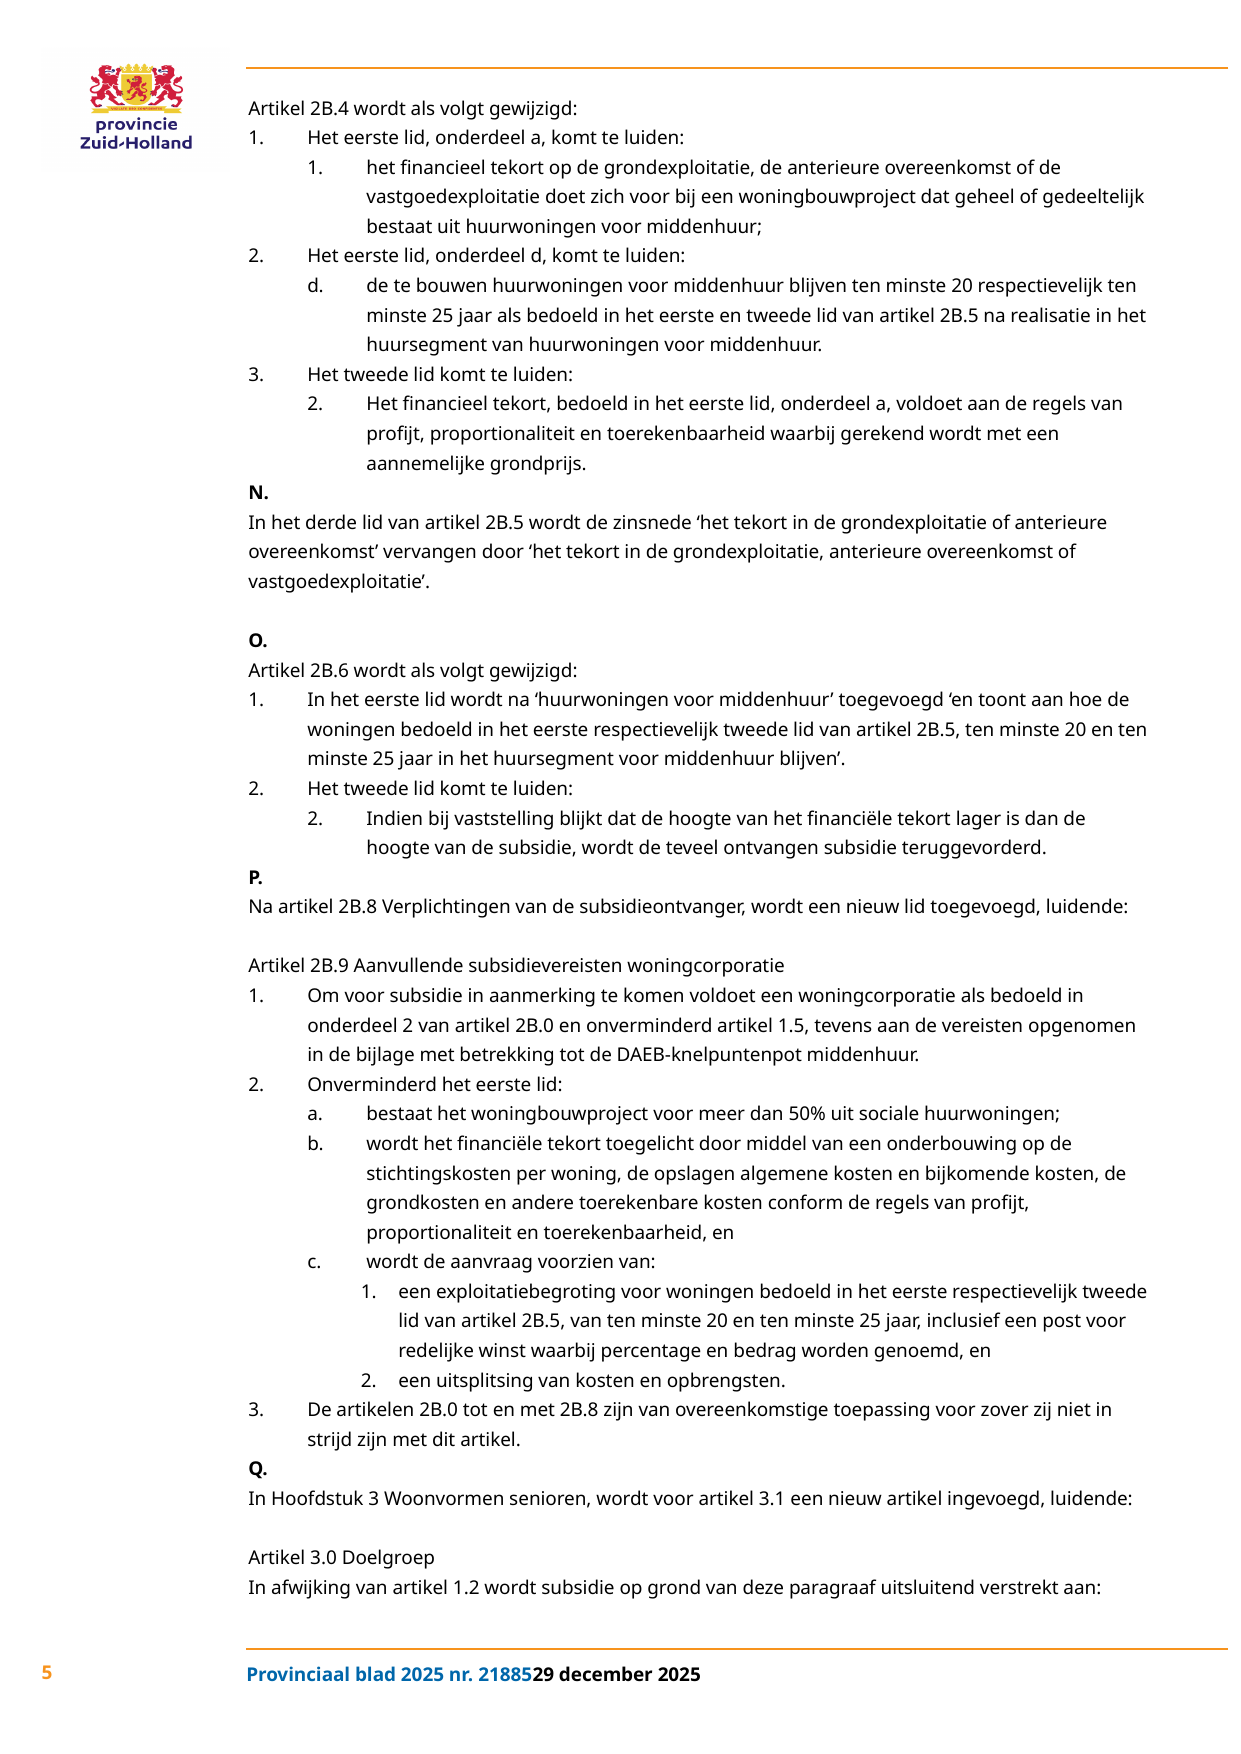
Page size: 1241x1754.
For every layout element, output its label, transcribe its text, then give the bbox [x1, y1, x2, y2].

text N. [248, 479, 1152, 505]
list Het eerste lid, onderdeel a, komt te luiden: [248, 124, 1152, 150]
text Artikel 2B.9 Aanvullende subsidievereisten woningcorporatie [248, 953, 1152, 978]
list een uitsplitsing van kosten en opbrengsten. [361, 1367, 1152, 1393]
text In het derde lid van artikel 2B.5 wordt de zinsnede ‘het tekort in de grondexploitatie of anterieure overeenkomst’ vervangen door ‘het tekort in de grondexploitatie, anterieure overeenkomst of vastgoedexploitatie’. [248, 509, 1152, 594]
list de te bouwen huurwoningen voor middenhuur blijven ten minste 20 respectievelijk ten minste 25 jaar als bedoeld in het eerste en tweede lid van artikel 2B.5 na realisatie in het huursegment van huurwoningen voor middenhuur. [307, 272, 1152, 357]
text O. [248, 627, 1152, 653]
picture [41, 47, 231, 172]
list wordt het financiële tekort toegelicht door middel van een onderbouwing op de stichtingskosten per woning, de opslagen algemene kosten en bijkomende kosten, de grondkosten en andere toerekenbare kosten conform de regels van profijt, proportionaliteit en toerekenbaarheid, en [307, 1130, 1152, 1245]
list Het financieel tekort, bedoeld in het eerste lid, onderdeel a, voldoet aan de regels van profijt, proportionaliteit en toerekenbaarheid waarbij gerekend wordt met een aannemelijke grondprijs. [307, 391, 1152, 476]
list wordt de aanvraag voorzien van: [307, 1248, 1152, 1274]
list het financieel tekort op de grondexploitatie, de anterieure overeenkomst of de vastgoedexploitatie doet zich voor bij een woningbouwproject dat geheel of gedeeltelijk bestaat uit huurwoningen voor middenhuur; [307, 154, 1152, 239]
list Onverminderd het eerste lid: [248, 1071, 1152, 1097]
list Het tweede lid komt te luiden: [248, 361, 1152, 387]
text In Hoofdstuk 3 Woonvormen senioren, wordt voor artikel 3.1 een nieuw artikel ingevoegd, luidende: [248, 1485, 1152, 1511]
text Artikel 2B.6 wordt als volgt gewijzigd: [248, 657, 1152, 683]
list Het tweede lid komt te luiden: [248, 775, 1152, 801]
text Q. [248, 1456, 1152, 1481]
text P. [248, 864, 1152, 890]
list een exploitatiebegroting voor woningen bedoeld in het eerste respectievelijk tweede lid van artikel 2B.5, van ten minste 20 en ten minste 25 jaar, inclusief een post voor redelijke winst waarbij percentage en bedrag worden genoemd, en [361, 1278, 1152, 1363]
list De artikelen 2B.0 tot en met 2B.8 zijn van overeenkomstige toepassing voor zover zij niet in strijd zijn met dit artikel. [248, 1396, 1152, 1452]
list Indien bij vaststelling blijkt dat de hoogte van het financiële tekort lager is dan de hoogte van de subsidie, wordt de teveel ontvangen subsidie teruggevorderd. [307, 805, 1152, 860]
text Na artikel 2B.8 Verplichtingen van de subsidieontvanger, wordt een nieuw lid toegevoegd, luidende: [248, 893, 1152, 919]
text Artikel 3.0 Doelgroep [248, 1544, 1152, 1570]
text In afwijking van artikel 1.2 wordt subsidie op grond van deze paragraaf uitsluitend verstrekt aan: [248, 1574, 1152, 1600]
text Artikel 2B.4 wordt als volgt gewijzigd: [248, 95, 1152, 121]
list In het eerste lid wordt na ‘huurwoningen voor middenhuur’ toegevoegd ‘en toont aan hoe de woningen bedoeld in het eerste respectievelijk tweede lid van artikel 2B.5, ten minste 20 en ten minste 25 jaar in het huursegment voor middenhuur blijven’. [248, 686, 1152, 771]
list bestaat het woningbouwproject voor meer dan 50% uit sociale huurwoningen; [307, 1101, 1152, 1126]
list Om voor subsidie in aanmerking te komen voldoet een woningcorporatie als bedoeld in onderdeel 2 van artikel 2B.0 en onverminderd artikel 1.5, tevens aan de vereisten opgenomen in de bijlage met betrekking tot de DAEB-knelpuntenpot middenhuur. [248, 982, 1152, 1067]
list Het eerste lid, onderdeel d, komt te luiden: [248, 243, 1152, 268]
